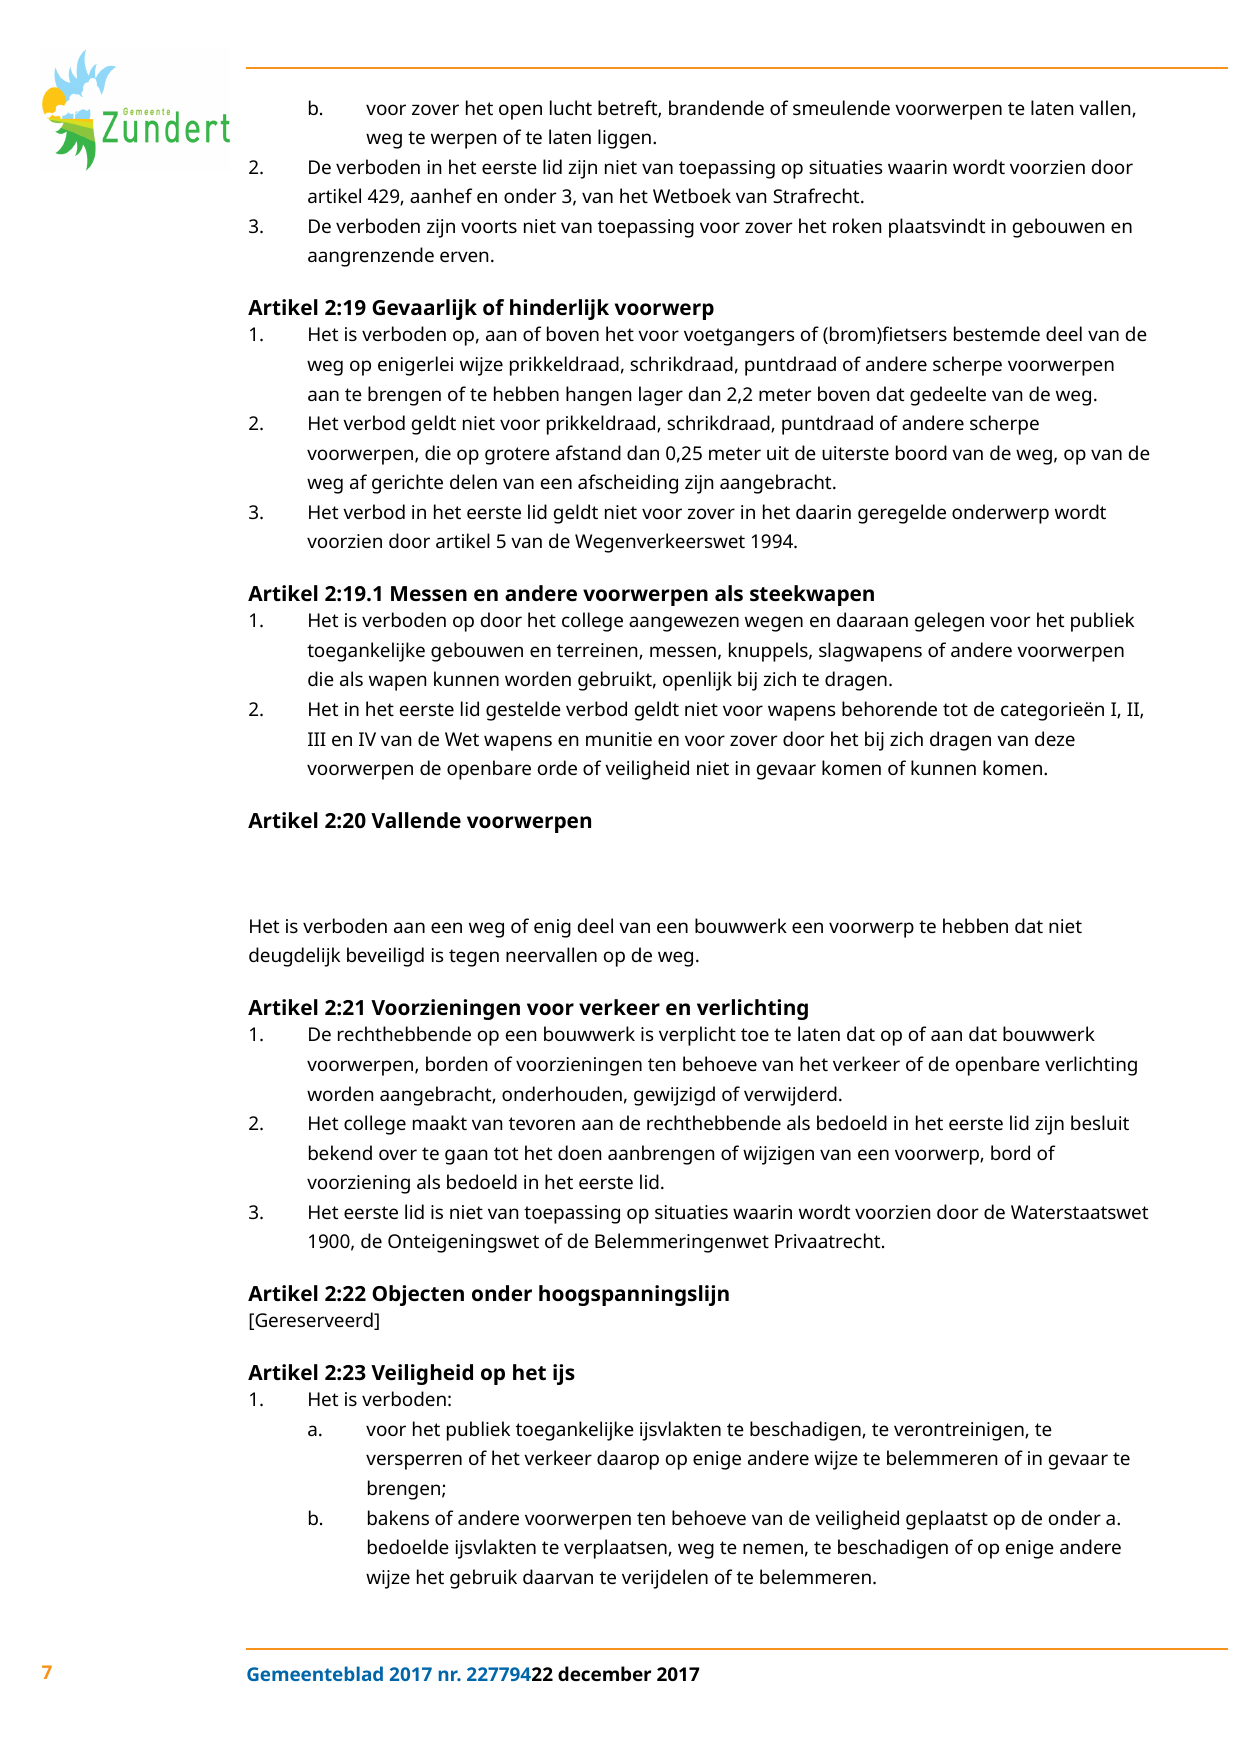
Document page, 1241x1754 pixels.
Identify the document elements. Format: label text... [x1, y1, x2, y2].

text Artikel 2:20 Vallende voorwerpen [248, 806, 1152, 834]
text [Gereserveerd] [248, 1307, 1152, 1333]
list De verboden zijn voorts niet van toepassing voor zover het roken plaatsvindt in gebouwen en aangrenzende erven. [248, 213, 1152, 268]
text Artikel 2:23 Veiligheid op het ijs [248, 1358, 1152, 1386]
list voor het publiek toegankelijke ijsvlakten te beschadigen, te verontreinigen, te versperren of het verkeer daarop op enige andere wijze te belemmeren of in gevaar te brengen; [307, 1416, 1152, 1501]
list Het verbod in het eerste lid geldt niet voor zover in het daarin geregelde onderwerp wordt voorzien door artikel 5 van de Wegenverkeerswet 1994. [248, 499, 1152, 554]
list Het is verboden op door het college aangewezen wegen en daaraan gelegen voor het publiek toegankelijke gebouwen en terreinen, messen, knuppels, slagwapens of andere voorwerpen die als wapen kunnen worden gebruikt, openlijk bij zich te dragen. [248, 607, 1152, 692]
list Het verbod geldt niet voor prikkeldraad, schrikdraad, puntdraad of andere scherpe voorwerpen, die op grotere afstand dan 0,25 meter uit de uiterste boord van de weg, op van de weg af gerichte delen van een afscheiding zijn aangebracht. [248, 410, 1152, 495]
list voor zover het open lucht betreft, brandende of smeulende voorwerpen te laten vallen, weg te werpen of te laten liggen. [307, 95, 1152, 150]
list De rechthebbende op een bouwwerk is verplicht toe te laten dat op of aan dat bouwwerk voorwerpen, borden of voorzieningen ten behoeve van het verkeer of de openbare verlichting worden aangebracht, onderhouden, gewijzigd of verwijderd. [248, 1022, 1152, 1106]
list Het is verboden: [248, 1386, 1152, 1412]
list Het is verboden op, aan of boven het voor voetgangers of (brom)fietsers bestemde deel van de weg op enigerlei wijze prikkeldraad, schrikdraad, puntdraad of andere scherpe voorwerpen aan te brengen of te hebben hangen lager dan 2,2 meter boven dat gedeelte van de weg. [248, 322, 1152, 406]
text Artikel 2:19.1 Messen en andere voorwerpen als steekwapen [248, 579, 1152, 607]
text Artikel 2:22 Objecten onder hoogspanningslijn [248, 1279, 1152, 1307]
list Het college maakt van tevoren aan de rechthebbende als bedoeld in het eerste lid zijn besluit bekend over te gaan tot het doen aanbrengen of wijzigen van een voorwerp, bord of voorziening als bedoeld in het eerste lid. [248, 1110, 1152, 1195]
list De verboden in het eerste lid zijn niet van toepassing op situaties waarin wordt voorzien door artikel 429, aanhef en onder 3, van het Wetboek van Strafrecht. [248, 154, 1152, 209]
list bakens of andere voorwerpen ten behoeve van de veiligheid geplaatst op de onder a. bedoelde ijsvlakten te verplaatsen, weg te nemen, te beschadigen of op enige andere wijze het gebruik daarvan te verijdelen of te belemmeren. [307, 1505, 1152, 1589]
list Het in het eerste lid gestelde verbod geldt niet voor wapens behorende tot de categorieën I, II, III en IV van de Wet wapens en munitie en voor zover door het bij zich dragen van deze voorwerpen de openbare orde of veiligheid niet in gevaar komen of kunnen komen. [248, 696, 1152, 781]
text Artikel 2:19 Gevaarlijk of hinderlijk voorwerp [248, 293, 1152, 322]
list Het eerste lid is niet van toepassing op situaties waarin wordt voorzien door de Waterstaatswet 1900, de Onteigeningswet of de Belemmeringenwet Privaatrecht. [248, 1199, 1152, 1254]
picture [41, 47, 231, 172]
text Het is verboden aan een weg of enig deel van een bouwwerk een voorwerp te hebben dat niet deugdelijk beveiligd is tegen neervallen op de weg. [248, 913, 1152, 968]
text Artikel 2:21 Voorzieningen voor verkeer en verlichting [248, 993, 1152, 1022]
